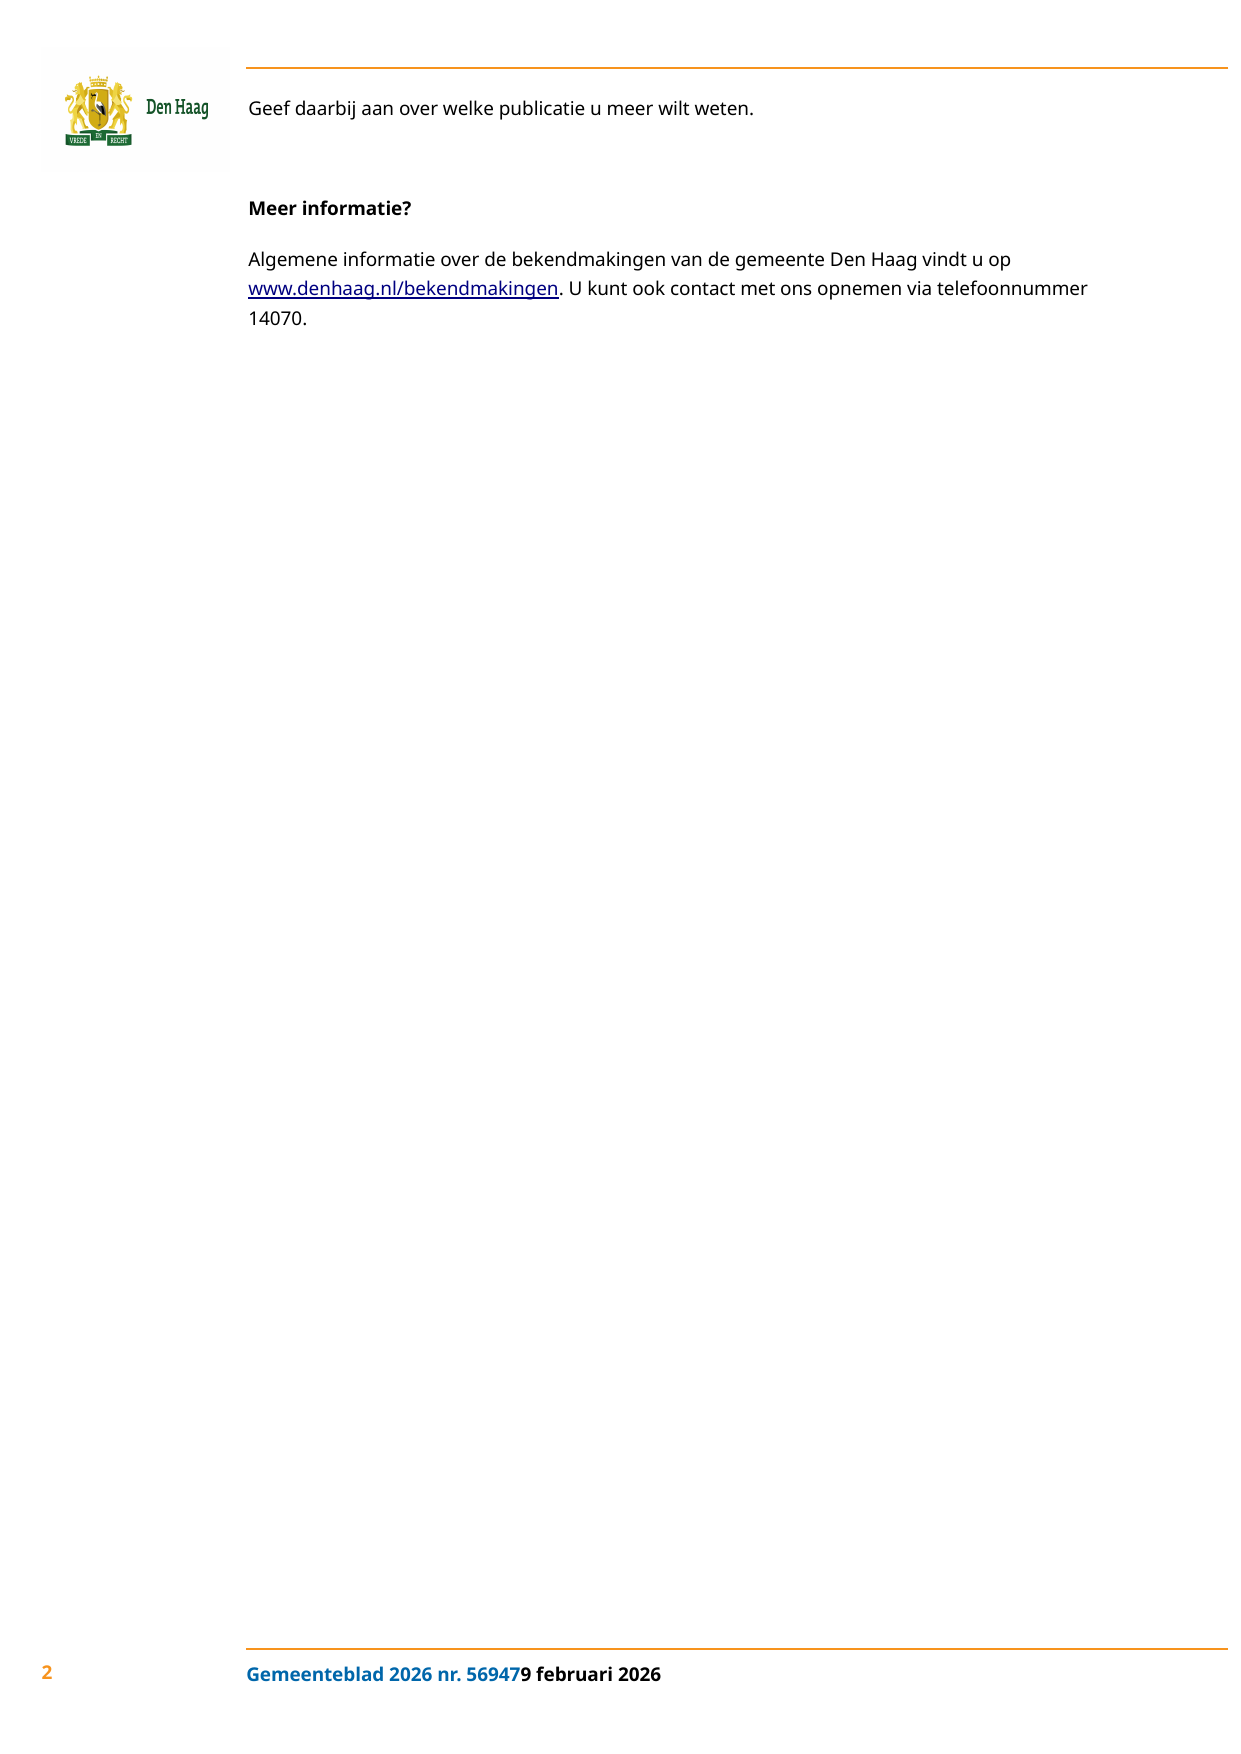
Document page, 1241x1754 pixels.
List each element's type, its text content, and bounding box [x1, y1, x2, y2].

picture [41, 47, 231, 172]
text Meer informatie? [248, 196, 1152, 221]
text Algemene informatie over de bekendmakingen van de gemeente Den Haag vindt u op www.denhaag.nl/bekendmakingen. U kunt ook contact met ons opnemen via telefoonnummer 14070. [248, 246, 1152, 331]
text Geef daarbij aan over welke publicatie u meer wilt weten. [248, 95, 1152, 121]
